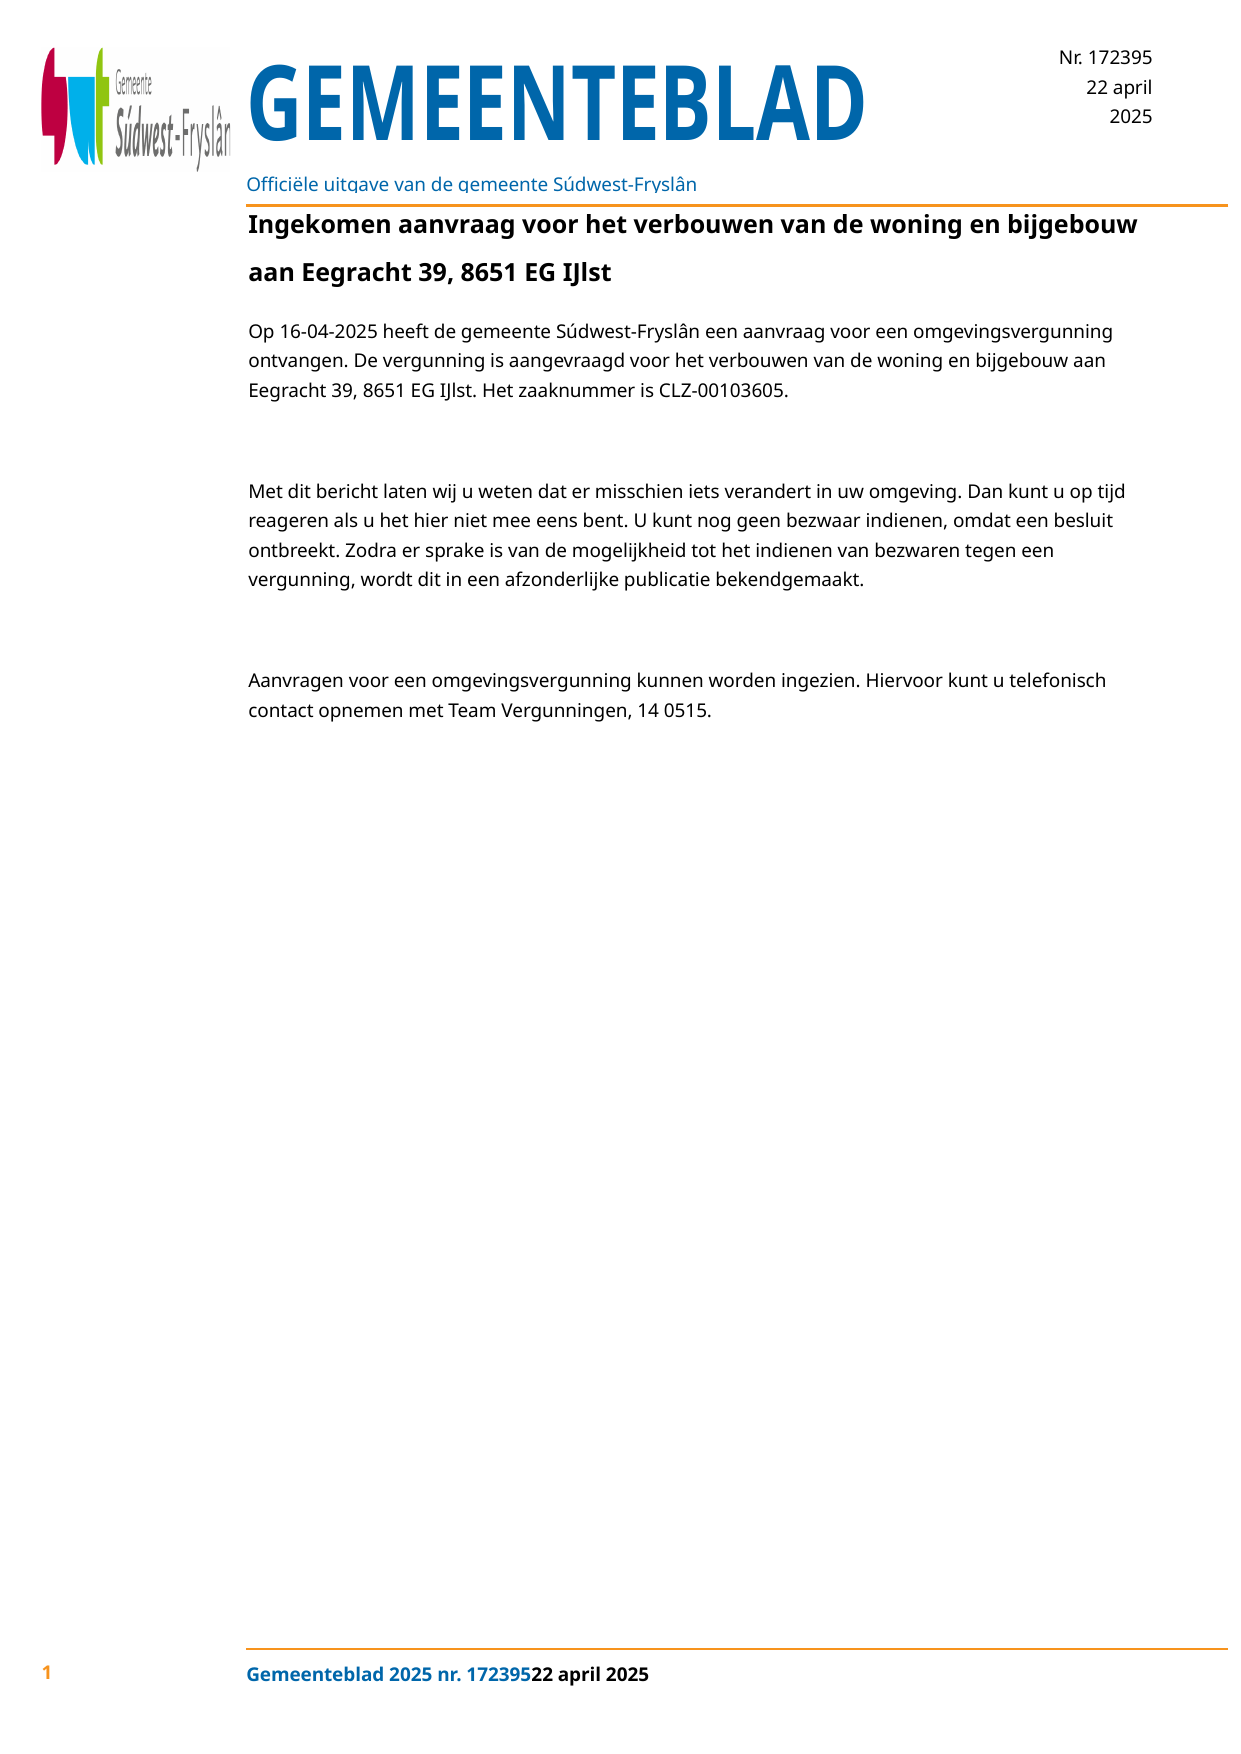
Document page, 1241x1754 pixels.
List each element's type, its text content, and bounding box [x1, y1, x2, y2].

text Ingekomen aanvraag voor het verbouwen van de woning en bijgebouw aan Eegracht 39, 8651 EG IJlst [248, 207, 1152, 288]
text Op 16-04-2025 heeft de gemeente Súdwest-Fryslân een aanvraag voor een omgevingsvergunning ontvangen. De vergunning is aangevraagd voor het verbouwen van de woning en bijgebouw aan Eegracht 39, 8651 EG IJlst. Het zaaknummer is CLZ-00103605. [248, 318, 1152, 403]
picture [41, 47, 231, 172]
text Aanvragen voor een omgevingsvergunning kunnen worden ingezien. Hiervoor kunt u telefonisch contact opnemen met Team Vergunningen, 14 0515. [248, 667, 1152, 723]
text Met dit bericht laten wij u weten dat er misschien iets verandert in uw omgeving. Dan kunt u op tijd reageren als u het hier niet mee eens bent. U kunt nog geen bezwaar indienen, omdat een besluit ontbreekt. Zodra er sprake is van de mogelijkheid tot het indienen van bezwaren tegen een vergunning, wordt dit in een afzonderlijke publicatie bekendgemaakt. [248, 478, 1152, 592]
